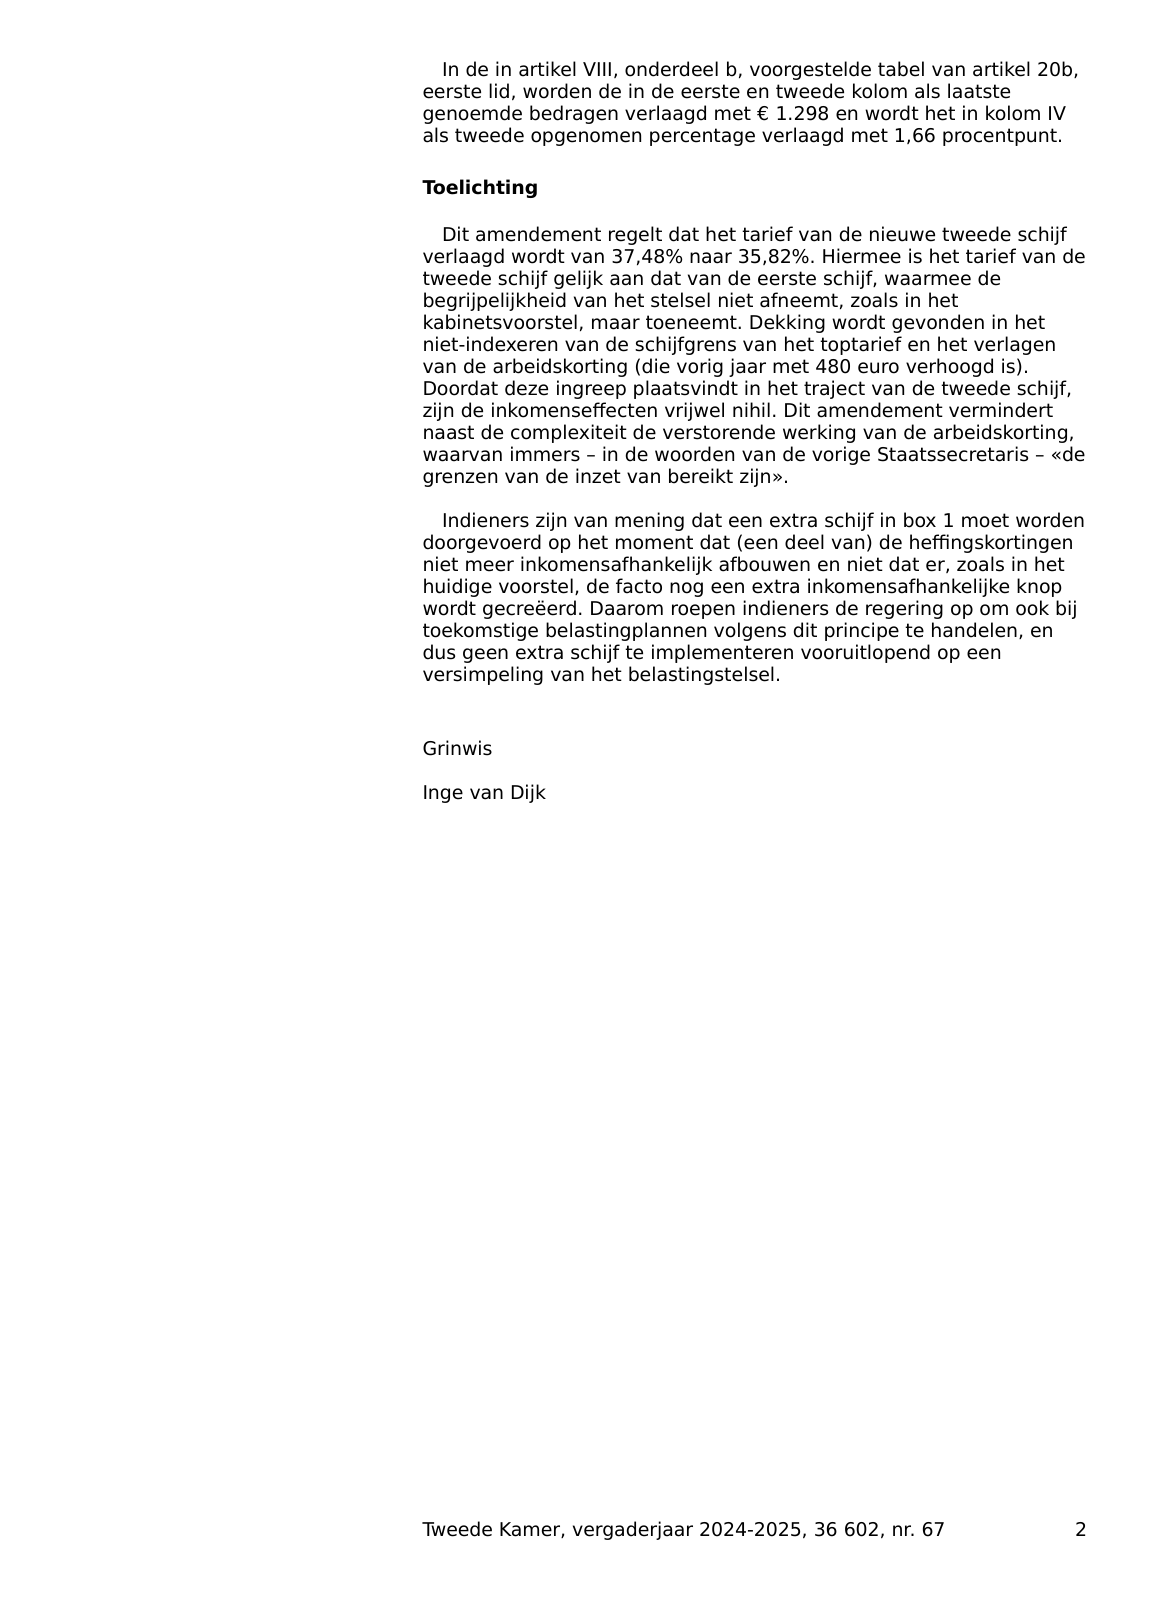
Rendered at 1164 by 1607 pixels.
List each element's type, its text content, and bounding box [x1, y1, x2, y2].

text Grinwis Inge van Dijk [422, 716, 1087, 804]
subtitle Toelichting [422, 177, 1087, 199]
text Indieners zijn van mening dat een extra schijf in box 1 moet worden doorgevoerd op het moment dat (een deel van) de heffingskortingen niet meer inkomensafhankelijk afbouwen en niet dat er, zoals in het huidige voorstel, de facto nog een extra inkomensafhankelijke knop wordt gecreëerd. Daarom roepen indieners de regering op om ook bij toekomstige belastingplannen volgens dit principe te handelen, en dus geen extra schijf te implementeren vooruitlopend op een versimpeling van het belastingstelsel. [422, 510, 1087, 686]
text In de in artikel VIII, onderdeel b, voorgestelde tabel van artikel 20b, eerste lid, worden de in de eerste en tweede kolom als laatste genoemde bedragen verlaagd met € 1.298 en wordt het in kolom IV als tweede opgenomen percentage verlaagd met 1,66 procentpunt. [422, 59, 1087, 147]
text Dit amendement regelt dat het tarief van de nieuwe tweede schijf verlaagd wordt van 37,48% naar 35,82%. Hiermee is het tarief van de tweede schijf gelijk aan dat van de eerste schijf, waarmee de begrijpelijkheid van het stelsel niet afneemt, zoals in het kabinetsvoorstel, maar toeneemt. Dekking wordt gevonden in het niet-indexeren van de schijfgrens van het toptarief en het verlagen van de arbeidskorting (die vorig jaar met 480 euro verhoogd is). Doordat deze ingreep plaatsvindt in het traject van de tweede schijf, zijn de inkomenseffecten vrijwel nihil. Dit amendement vermindert naast de complexiteit de verstorende werking van de arbeidskorting, waarvan immers – in de woorden van de vorige Staatssecretaris – «de grenzen van de inzet van bereikt zijn». [422, 224, 1087, 488]
